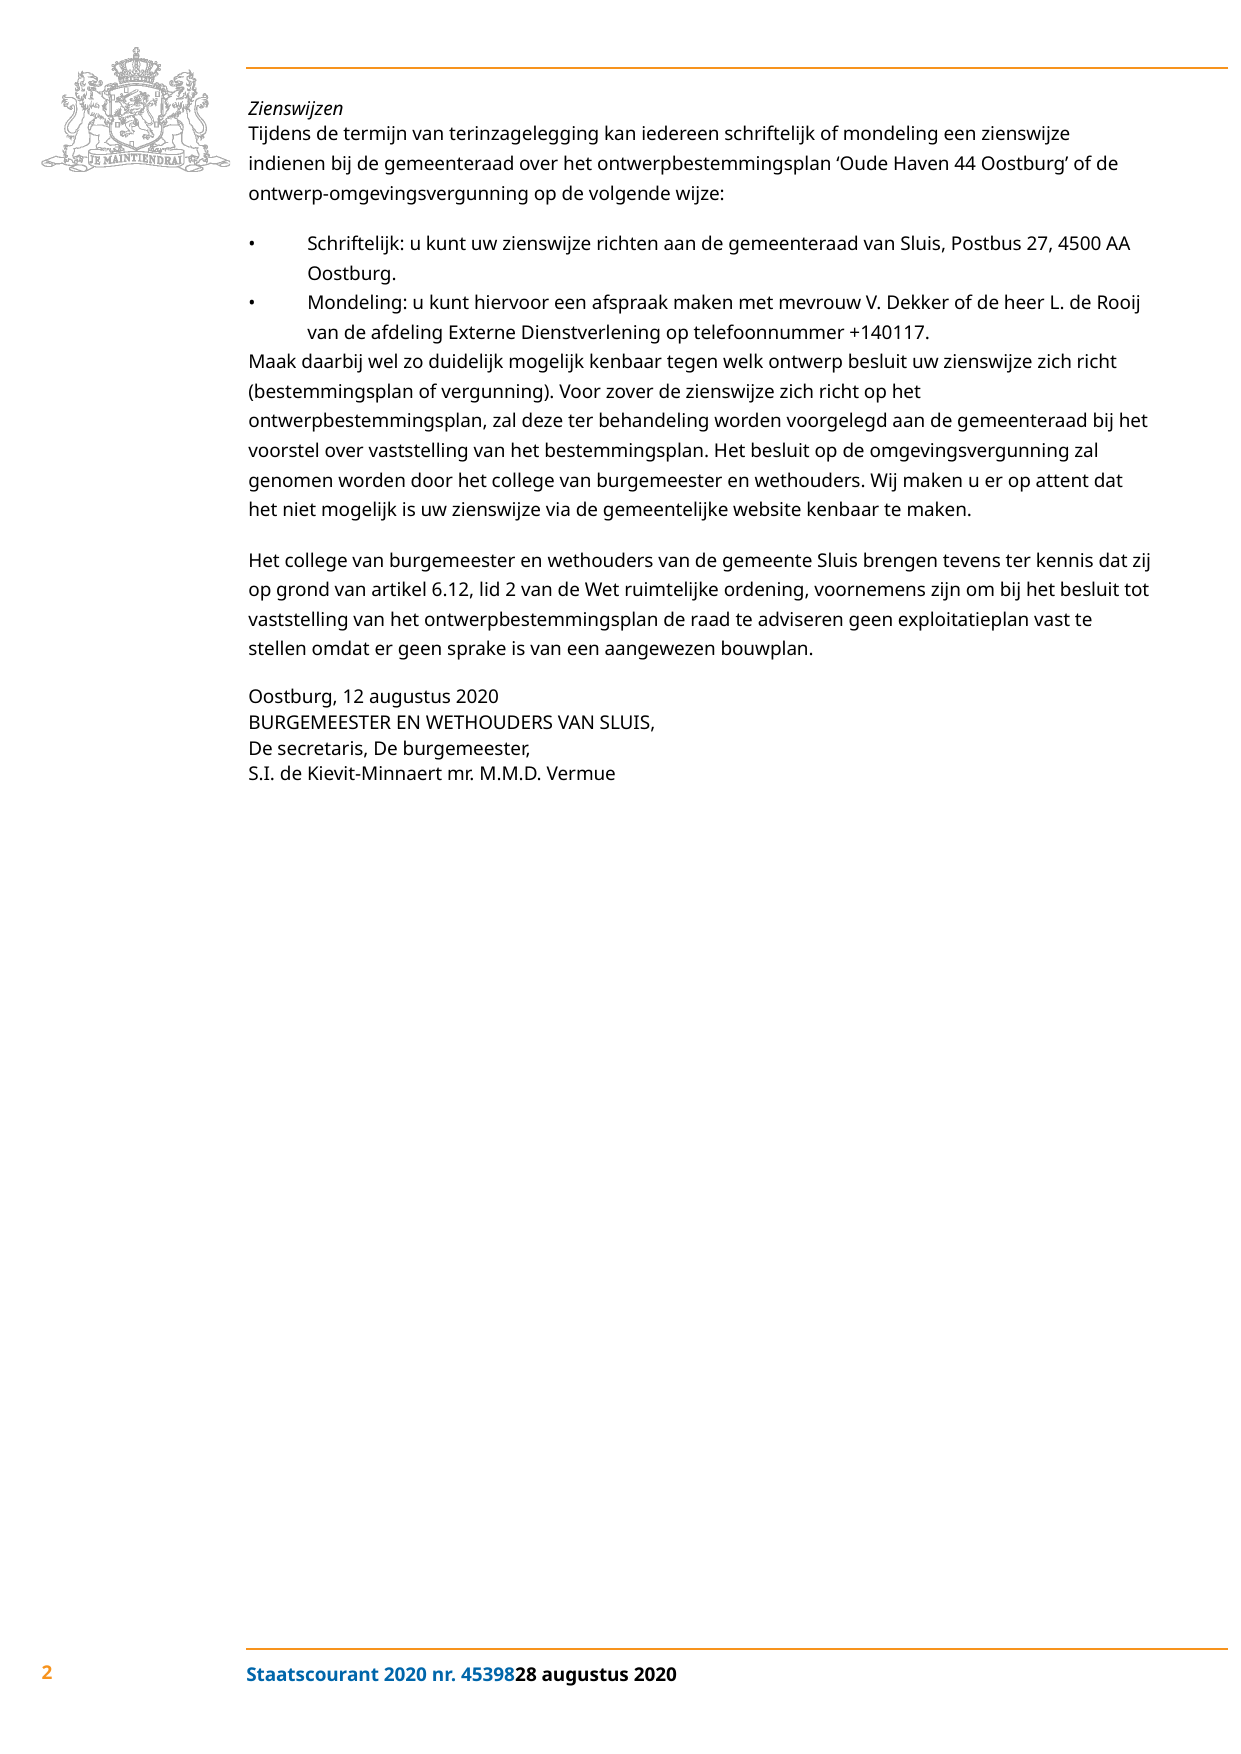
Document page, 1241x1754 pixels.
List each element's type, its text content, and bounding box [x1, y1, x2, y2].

text De secretaris, De burgemeester, [248, 735, 1152, 761]
list Schriftelijk: u kunt uw zienswijze richten aan de gemeenteraad van Sluis, Postbus 27, 4500 AA Oostburg. [248, 230, 1152, 285]
list Mondeling: u kunt hiervoor een afspraak maken met mevrouw V. Dekker of de heer L. de Rooij van de afdeling Externe Dienstverlening op telefoonnummer +140117. [248, 289, 1152, 344]
picture [41, 47, 231, 172]
text BURGEMEESTER EN WETHOUDERS VAN SLUIS, [248, 709, 1152, 735]
text Het college van burgemeester en wethouders van de gemeente Sluis brengen tevens ter kennis dat zij op grond van artikel 6.12, lid 2 van de Wet ruimtelijke ordening, voornemens zijn om bij het besluit tot vaststelling van het ontwerpbestemmingsplan de raad te adviseren geen exploitatieplan vast te stellen omdat er geen sprake is van een aangewezen bouwplan. [248, 547, 1152, 661]
text Maak daarbij wel zo duidelijk mogelijk kenbaar tegen welk ontwerp besluit uw zienswijze zich richt (bestemmingsplan of vergunning). Voor zover de zienswijze zich richt op het ontwerpbestemmingsplan, zal deze ter behandeling worden voorgelegd aan de gemeenteraad bij het voorstel over vaststelling van het bestemmingsplan. Het besluit op de omgevingsvergunning zal genomen worden door het college van burgemeester en wethouders. Wij maken u er op attent dat het niet mogelijk is uw zienswijze via de gemeentelijke website kenbaar te maken. [248, 348, 1152, 522]
text Tijdens de termijn van terinzagelegging kan iedereen schriftelijk of mondeling een zienswijze indienen bij de gemeenteraad over het ontwerpbestemmingsplan ‘Oude Haven 44 Oostburg’ of de ontwerp-omgevingsvergunning op de volgende wijze: [248, 121, 1152, 205]
text S.I. de Kievit-Minnaert mr. M.M.D. Vermue [248, 761, 1152, 786]
text Zienswijzen [248, 95, 1152, 121]
text Oostburg, 12 augustus 2020 [248, 683, 1152, 709]
